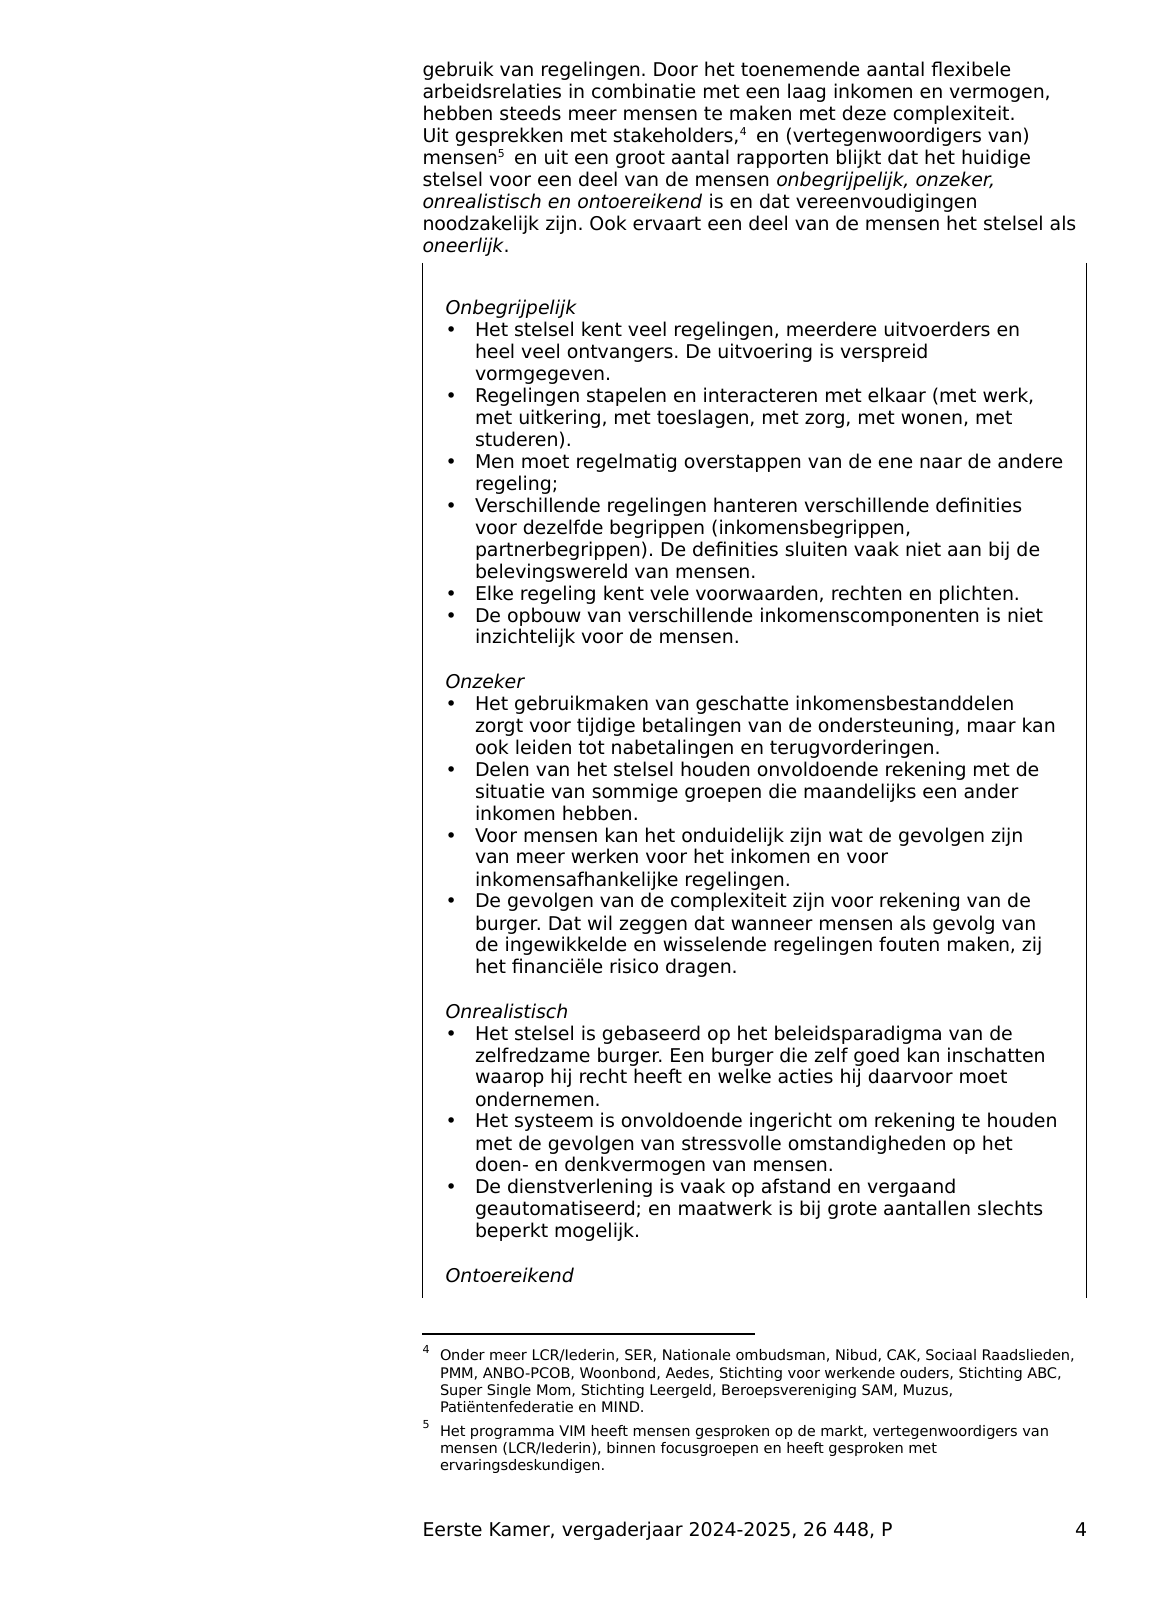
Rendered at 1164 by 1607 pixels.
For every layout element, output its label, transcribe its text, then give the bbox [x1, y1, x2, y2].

text Onder meer LCR/Iederin, SER, Nationale ombudsman, Nibud, CAK, Sociaal Raadslieden, PMM, ANBO-PCOB, Woonbond, Aedes, Stichting voor werkende ouders, Stichting ABC, Super Single Mom, Stichting Leergeld, Beroepsvereniging SAM, Muzus, Patiëntenfederatie en MIND. [422, 1343, 1087, 1416]
text gebruik van regelingen. Door het toenemende aantal flexibele arbeidsrelaties in combinatie met een laag inkomen en vermogen, hebben steeds meer mensen te maken met deze complexiteit. [422, 59, 1087, 125]
text Uit gesprekken met stakeholders, en (vertegenwoordigers van) mensen en uit een groot aantal rapporten blijkt dat het huidige stelsel voor een deel van de mensen onbegrijpelijk, onzeker, onrealistisch en ontoereikend is en dat vereenvoudigingen noodzakelijk zijn. Ook ervaart een deel van de mensen het stelsel als oneerlijk. [422, 125, 1087, 257]
table_header Onbegrijpelijk • Het stelsel kent veel regelingen, meerdere uitvoerders en heel veel ontvangers. De uitvoering is verspreid vormgegeven. • Regelingen stapelen en interacteren met elkaar (met werk, met uitkering, met toeslagen, met zorg, met wonen, met studeren). • Men moet regelmatig overstappen van de ene naar de andere regeling; • Verschillende regelingen hanteren verschillende definities voor dezelfde begrippen (inkomensbegrippen, partnerbegrippen). De definities sluiten vaak niet aan bij de belevingswereld van mensen. • Elke regeling kent vele voorwaarden, rechten en plichten. • De opbouw van verschillende inkomenscomponenten is niet inzichtelijk voor de mensen. Onzeker • Het gebruikmaken van geschatte inkomensbestanddelen zorgt voor tijdige betalingen van de ondersteuning, maar kan ook leiden tot nabetalingen en terugvorderingen. • Delen van het stelsel houden onvoldoende rekening met de situatie van sommige groepen die maandelijks een ander inkomen hebben. • Voor mensen kan het onduidelijk zijn wat de gevolgen zijn van meer werken voor het inkomen en voor inkomensafhankelijke regelingen. • De gevolgen van de complexiteit zijn voor rekening van de burger. Dat wil zeggen dat wanneer mensen als gevolg van de ingewikkelde en wisselende regelingen fouten maken, zij het financiële risico dragen. Onrealistisch • Het stelsel is gebaseerd op het beleidsparadigma van de zelfredzame burger. Een burger die zelf goed kan inschatten waarop hij recht heeft en welke acties hij daarvoor moet ondernemen. • Het systeem is onvoldoende ingericht om rekening te houden met de gevolgen van stressvolle omstandigheden op het doen- en denkvermogen van mensen. • De dienstverlening is vaak op afstand en vergaand geautomatiseerd; en maatwerk is bij grote aantallen slechts beperkt mogelijk. Ontoereikend [423, 263, 1086, 1298]
text Het programma VIM heeft mensen gesproken op de markt, vertegenwoordigers van mensen (LCR/Iederin), binnen focusgroepen en heeft gesproken met ervaringsdeskundigen. [422, 1418, 1087, 1474]
